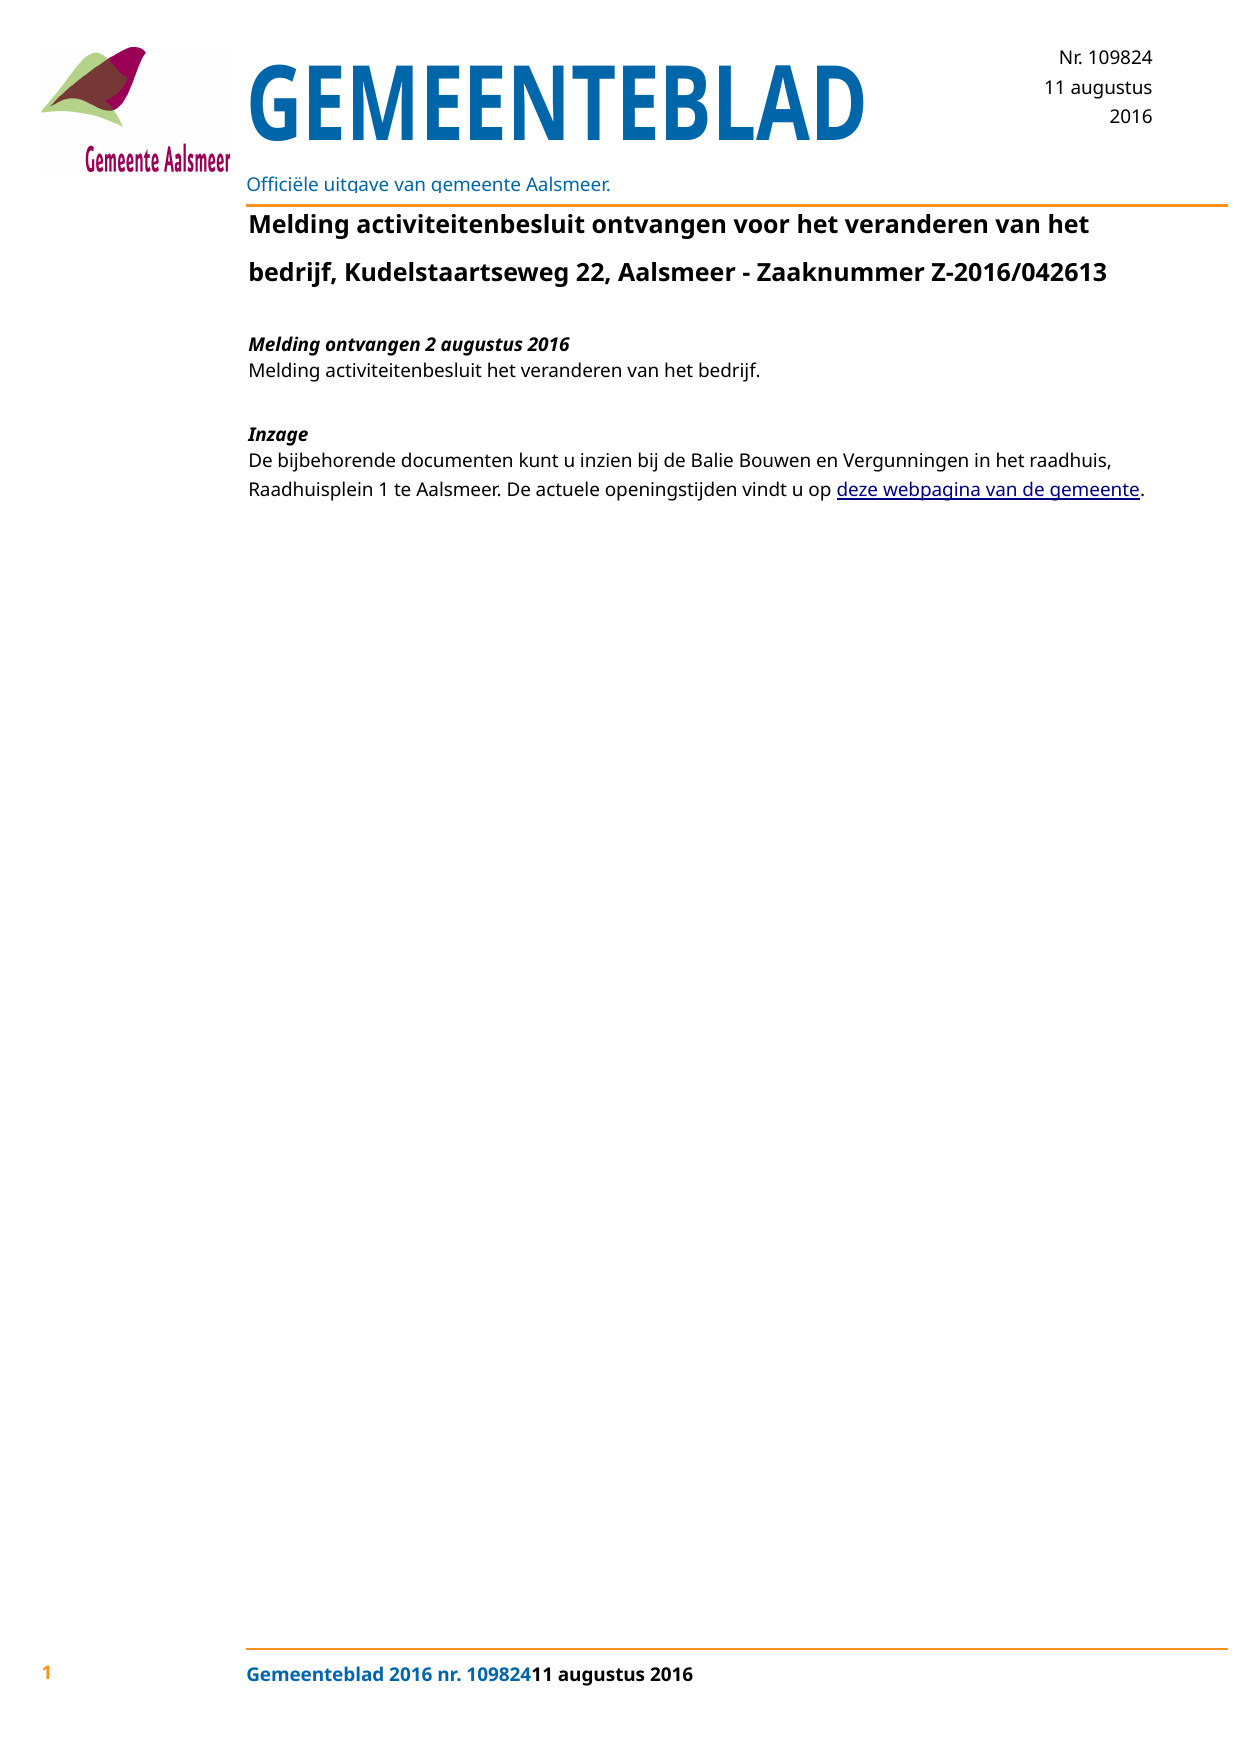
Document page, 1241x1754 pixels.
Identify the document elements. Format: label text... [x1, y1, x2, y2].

text De bijbehorende documenten kunt u inzien bij de Balie Bouwen en Vergunningen in het raadhuis, Raadhuisplein 1 te Aalsmeer. De actuele openingstijden vindt u op deze webpagina van de gemeente. [248, 447, 1152, 502]
text Inzage [248, 421, 1152, 447]
text Melding activiteitenbesluit het veranderen van het bedrijf. [248, 357, 1152, 383]
text Melding ontvangen 2 augustus 2016 [248, 331, 1152, 357]
text Melding activiteitenbesluit ontvangen voor het veranderen van het bedrijf, Kudelstaartseweg 22, Aalsmeer - Zaaknummer Z-2016/042613 [248, 207, 1152, 288]
picture [41, 47, 231, 172]
